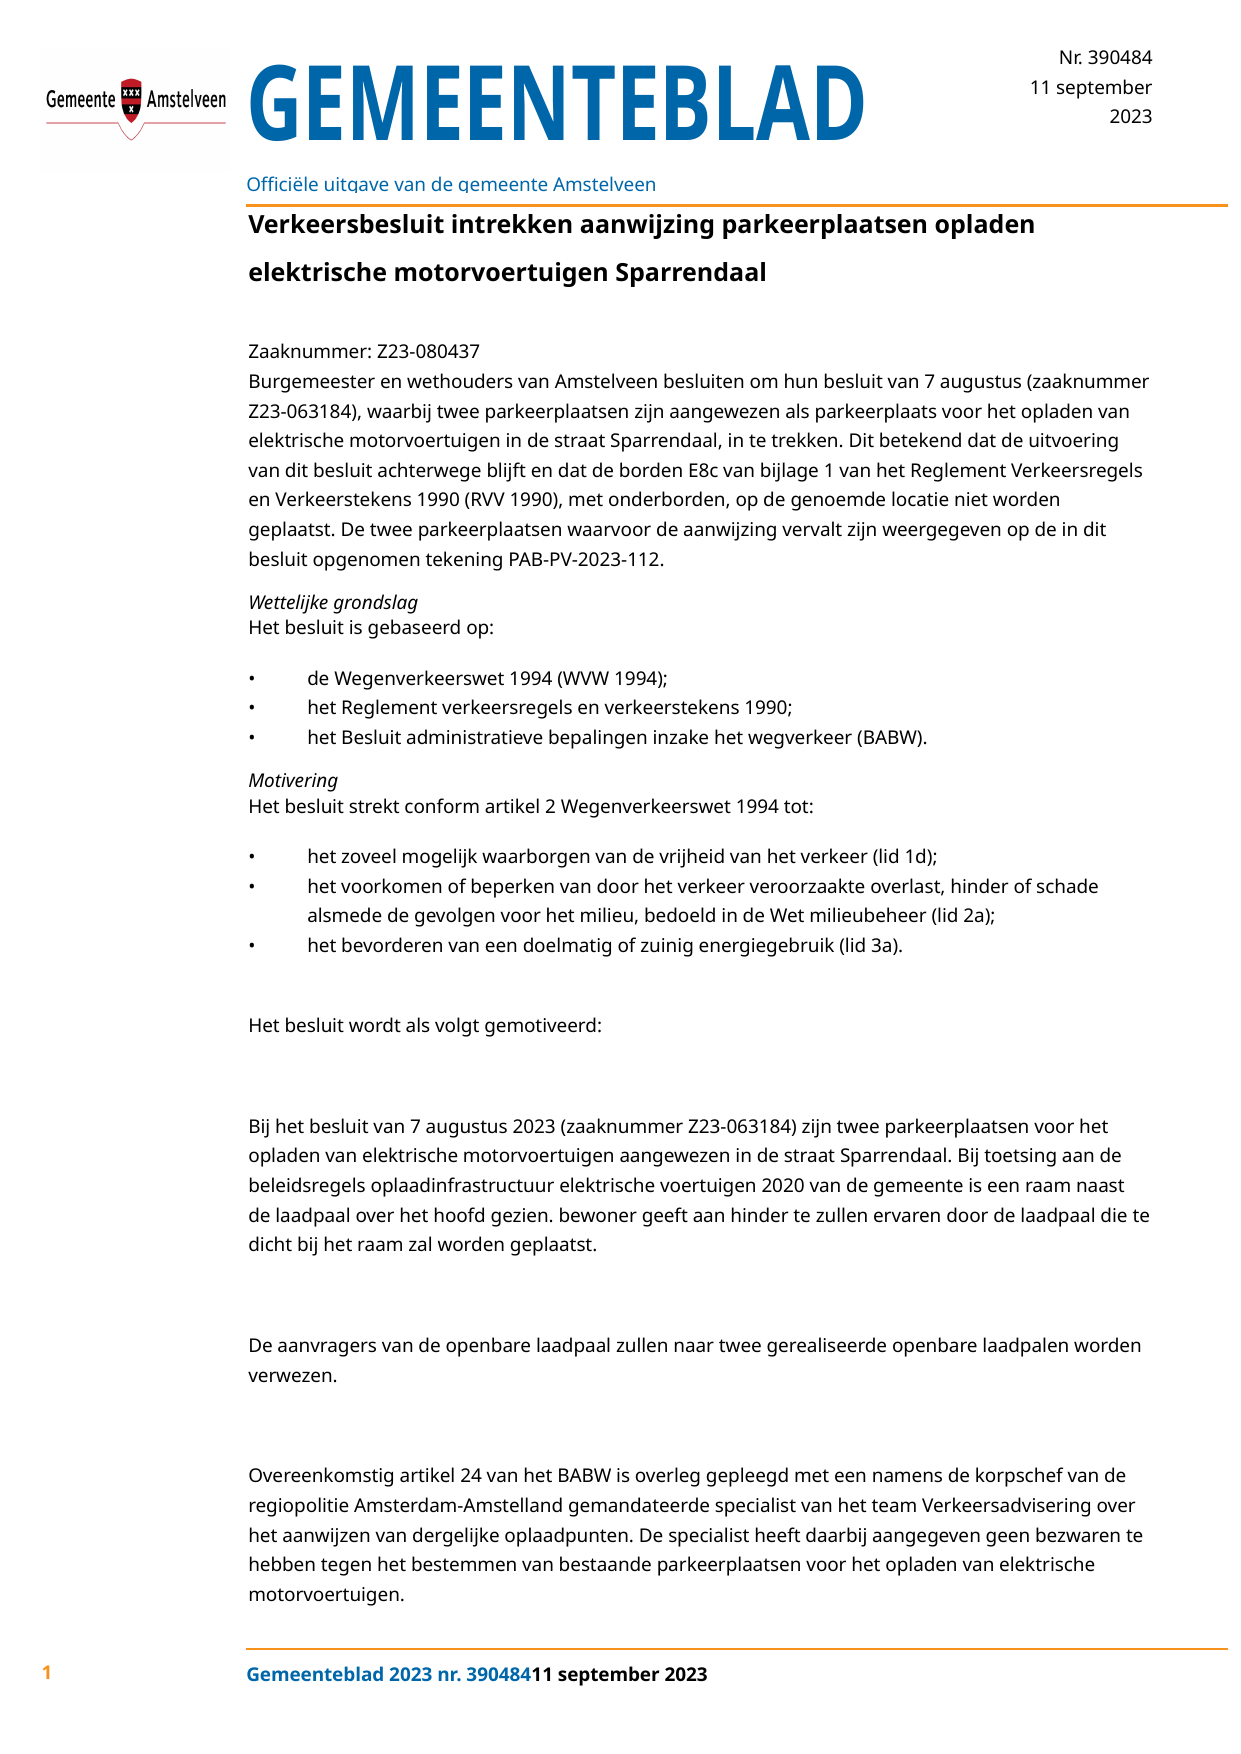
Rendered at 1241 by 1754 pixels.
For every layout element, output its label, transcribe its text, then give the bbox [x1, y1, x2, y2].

text Het besluit wordt als volgt gemotiveerd: [248, 1012, 1152, 1038]
list het voorkomen of beperken van door het verkeer veroorzaakte overlast, hinder of schade alsmede de gevolgen voor het milieu, bedoeld in de Wet milieubeheer (lid 2a); [248, 873, 1152, 928]
picture [41, 47, 231, 172]
list het zoveel mogelijk waarborgen van de vrijheid van het verkeer (lid 1d); [248, 843, 1152, 869]
text Het besluit strekt conform artikel 2 Wegenverkeerswet 1994 tot: [248, 793, 1152, 819]
list het Besluit administratieve bepalingen inzake het wegverkeer (BABW). [248, 724, 1152, 750]
text Overeenkomstig artikel 24 van het BABW is overleg gepleegd met een namens de korpschef van de regiopolitie Amsterdam-Amstelland gemandateerde specialist van het team Verkeersadvisering over het aanwijzen van dergelijke oplaadpunten. De specialist heeft daarbij aangegeven geen bezwaren te hebben tegen het bestemmen van bestaande parkeerplaatsen voor het opladen van elektrische motorvoertuigen. [248, 1463, 1152, 1607]
text Het besluit is gebaseerd op: [248, 614, 1152, 640]
text De aanvragers van de openbare laadpaal zullen naar twee gerealiseerde openbare laadpalen worden verwezen. [248, 1332, 1152, 1387]
list de Wegenverkeerswet 1994 (WVW 1994); [248, 665, 1152, 691]
text Zaaknummer: Z23-080437 [248, 339, 1152, 364]
text Motivering [248, 767, 1152, 793]
text Burgemeester en wethouders van Amstelveen besluiten om hun besluit van 7 augustus (zaaknummer Z23-063184), waarbij twee parkeerplaatsen zijn aangewezen als parkeerplaats voor het opladen van elektrische motorvoertuigen in de straat Sparrendaal, in te trekken. Dit betekend dat de uitvoering van dit besluit achterwege blijft en dat de borden E8c van bijlage 1 van het Reglement Verkeersregels en Verkeerstekens 1990 (RVV 1990), met onderborden, op de genoemde locatie niet worden geplaatst. De twee parkeerplaatsen waarvoor de aanwijzing vervalt zijn weergegeven op de in dit besluit opgenomen tekening PAB-PV-2023-112. [248, 368, 1152, 571]
text Bij het besluit van 7 augustus 2023 (zaaknummer Z23-063184) zijn twee parkeerplaatsen voor het opladen van elektrische motorvoertuigen aangewezen in de straat Sparrendaal. Bij toetsing aan de beleidsregels oplaadinfrastructuur elektrische voertuigen 2020 van de gemeente is een raam naast de laadpaal over het hoofd gezien. bewoner geeft aan hinder te zullen ervaren door de laadpaal die te dicht bij het raam zal worden geplaatst. [248, 1113, 1152, 1257]
list het Reglement verkeersregels en verkeerstekens 1990; [248, 694, 1152, 720]
list het bevorderen van een doelmatig of zuinig energiegebruik (lid 3a). [248, 932, 1152, 958]
text Wettelijke grondslag [248, 589, 1152, 614]
text Verkeersbesluit intrekken aanwijzing parkeerplaatsen opladen elektrische motorvoertuigen Sparrendaal [248, 207, 1152, 288]
